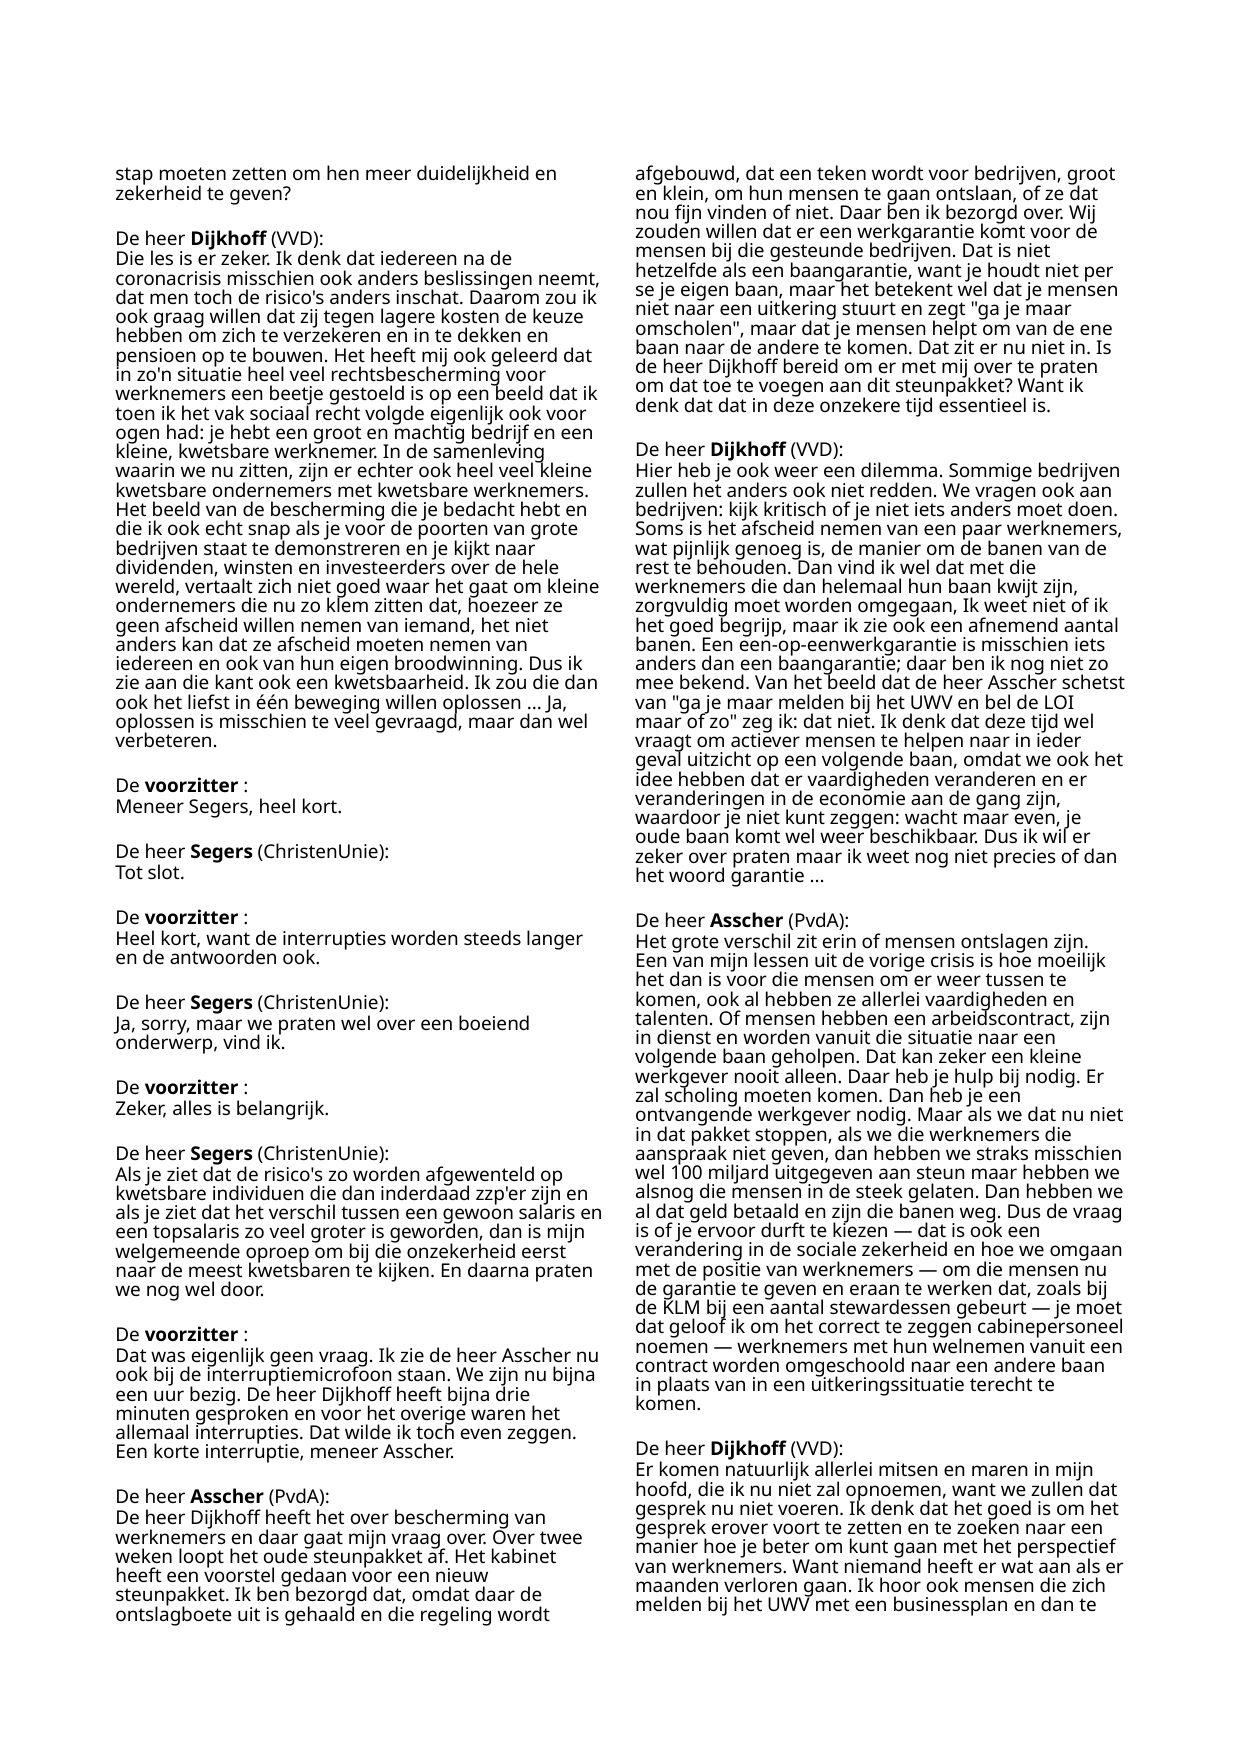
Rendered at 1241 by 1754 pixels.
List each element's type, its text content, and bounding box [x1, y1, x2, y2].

text De voorzitter : [115, 772, 605, 798]
text De heer Asscher (PvdA): [115, 1484, 605, 1509]
text De heer Segers (ChristenUnie): [115, 989, 605, 1015]
text De heer Dijkhoff (VVD): [115, 225, 605, 250]
text De heer Dijkhoff (VVD): [635, 437, 1125, 462]
text Als je ziet dat de risico's zo worden afgewenteld op kwetsbare individuen die dan inderdaad zzp'er zijn en als je ziet dat het verschil tussen een gewoon salaris en een topsalaris zo veel groter is geworden, dan is mijn welgemeende oproep om bij die onzekerheid eerst naar de meest kwetsbaren te kijken. En daarna praten we nog wel door. [115, 1166, 605, 1301]
text Tot slot. [115, 864, 605, 883]
text Die les is er zeker. Ik denk dat iedereen na de coronacrisis misschien ook anders beslissingen neemt, dat men toch de risico's anders inschat. Daarom zou ik ook graag willen dat zij tegen lagere kosten de keuze hebben om zich te verzekeren en in te dekken en pensioen op te bouwen. Het heeft mij ook geleerd dat in zo'n situatie heel veel rechtsbescherming voor werknemers een beetje gestoeld is op een beeld dat ik toen ik het vak sociaal recht volgde eigenlijk ook voor ogen had: je hebt een groot en machtig bedrijf en een kleine, kwetsbare werknemer. In de samenleving waarin we nu zitten, zijn er echter ook heel veel kleine kwetsbare ondernemers met kwetsbare werknemers. Het beeld van de bescherming die je bedacht hebt en die ik ook echt snap als je voor de poorten van grote bedrijven staat te demonstreren en je kijkt naar dividenden, winsten en investeerders over de hele wereld, vertaalt zich niet goed waar het gaat om kleine ondernemers die nu zo klem zitten dat, hoezeer ze geen afscheid willen nemen van iemand, het niet anders kan dat ze afscheid moeten nemen van iedereen en ook van hun eigen broodwinning. Dus ik zie aan die kant ook een kwetsbaarheid. Ik zou die dan ook het liefst in één beweging willen oplossen ... Ja, oplossen is misschien te veel gevraagd, maar dan wel verbeteren. [115, 250, 605, 751]
text De heer Segers (ChristenUnie): [115, 1140, 605, 1166]
text De voorzitter : [115, 1074, 605, 1100]
text Meneer Segers, heel kort. [115, 798, 605, 817]
text De heer Dijkhoff (VVD): [635, 1436, 1125, 1461]
text Heel kort, want de interrupties worden steeds langer en de antwoorden ook. [115, 930, 605, 968]
text De voorzitter : [115, 1321, 605, 1347]
text afgebouwd, dat een teken wordt voor bedrijven, groot en klein, om hun mensen te gaan ontslaan, of ze dat nou fijn vinden of niet. Daar ben ik bezorgd over. Wij zouden willen dat er een werkgarantie komt voor de mensen bij die gesteunde bedrijven. Dat is niet hetzelfde als een baangarantie, want je houdt niet per se je eigen baan, maar het betekent wel dat je mensen niet naar een uitkering stuurt en zegt "ga je maar omscholen", maar dat je mensen helpt om van de ene baan naar de andere te komen. Dat zit er nu niet in. Is de heer Dijkhoff bereid om er met mij over te praten om dat toe te voegen aan dit steunpakket? Want ik denk dat dat in deze onzekere tijd essentieel is. [635, 165, 1125, 416]
text stap moeten zetten om hen meer duidelijkheid en zekerheid te geven? [115, 165, 605, 204]
text De voorzitter : [115, 904, 605, 930]
text Het grote verschil zit erin of mensen ontslagen zijn. Een van mijn lessen uit de vorige crisis is hoe moeilijk het dan is voor die mensen om er weer tussen te komen, ook al hebben ze allerlei vaardigheden en talenten. Of mensen hebben een arbeidscontract, zijn in dienst en worden vanuit die situatie naar een volgende baan geholpen. Dat kan zeker een kleine werkgever nooit alleen. Daar heb je hulp bij nodig. Er zal scholing moeten komen. Dan heb je een ontvangende werkgever nodig. Maar als we dat nu niet in dat pakket stoppen, als we die werknemers die aanspraak niet geven, dan hebben we straks misschien wel 100 miljard uitgegeven aan steun maar hebben we alsnog die mensen in de steek gelaten. Dan hebben we al dat geld betaald en zijn die banen weg. Dus de vraag is of je ervoor durft te kiezen — dat is ook een verandering in de sociale zekerheid en hoe we omgaan met de positie van werknemers — om die mensen nu de garantie te geven en eraan te werken dat, zoals bij de KLM bij een aantal stewardessen gebeurt — je moet dat geloof ik om het correct te zeggen cabinepersoneel noemen — werknemers met hun welnemen vanuit een contract worden omgeschoold naar een andere baan in plaats van in een uitkeringssituatie terecht te komen. [635, 933, 1125, 1415]
text Dat was eigenlijk geen vraag. Ik zie de heer Asscher nu ook bij de interruptiemicrofoon staan. We zijn nu bijna een uur bezig. De heer Dijkhoff heeft bijna drie minuten gesproken en voor het overige waren het allemaal interrupties. Dat wilde ik toch even zeggen. Een korte interruptie, meneer Asscher. [115, 1347, 605, 1463]
text Zeker, alles is belangrijk. [115, 1100, 605, 1119]
text De heer Dijkhoff heeft het over bescherming van werknemers en daar gaat mijn vraag over. Over twee weken loopt het oude steunpakket af. Het kabinet heeft een voorstel gedaan voor een nieuw steunpakket. Ik ben bezorgd dat, omdat daar de ontslagboete uit is gehaald en die regeling wordt [115, 1509, 605, 1625]
text Hier heb je ook weer een dilemma. Sommige bedrijven zullen het anders ook niet redden. We vragen ook aan bedrijven: kijk kritisch of je niet iets anders moet doen. Soms is het afscheid nemen van een paar werknemers, wat pijnlijk genoeg is, de manier om de banen van de rest te behouden. Dan vind ik wel dat met die werknemers die dan helemaal hun baan kwijt zijn, zorgvuldig moet worden omgegaan, Ik weet niet of ik het goed begrijp, maar ik zie ook een afnemend aantal banen. Een een-op-eenwerkgarantie is misschien iets anders dan een baangarantie; daar ben ik nog niet zo mee bekend. Van het beeld dat de heer Asscher schetst van "ga je maar melden bij het UWV en bel de LOI maar of zo" zeg ik: dat niet. Ik denk dat deze tijd wel vraagt om actiever mensen te helpen naar in ieder geval uitzicht op een volgende baan, omdat we ook het idee hebben dat er vaardigheden veranderen en er veranderingen in de economie aan de gang zijn, waardoor je niet kunt zeggen: wacht maar even, je oude baan komt wel weer beschikbaar. Dus ik wil er zeker over praten maar ik weet nog niet precies of dan het woord garantie ... [635, 462, 1125, 886]
text Ja, sorry, maar we praten wel over een boeiend onderwerp, vind ik. [115, 1015, 605, 1053]
text Er komen natuurlijk allerlei mitsen en maren in mijn hoofd, die ik nu niet zal opnoemen, want we zullen dat gesprek nu niet voeren. Ik denk dat het goed is om het gesprek erover voort te zetten en te zoeken naar een manier hoe je beter om kunt gaan met het perspectief van werknemers. Want niemand heeft er wat aan als er maanden verloren gaan. Ik hoor ook mensen die zich melden bij het UWV met een businessplan en dan te [635, 1461, 1125, 1615]
text De heer Asscher (PvdA): [635, 907, 1125, 933]
text De heer Segers (ChristenUnie): [115, 838, 605, 864]
